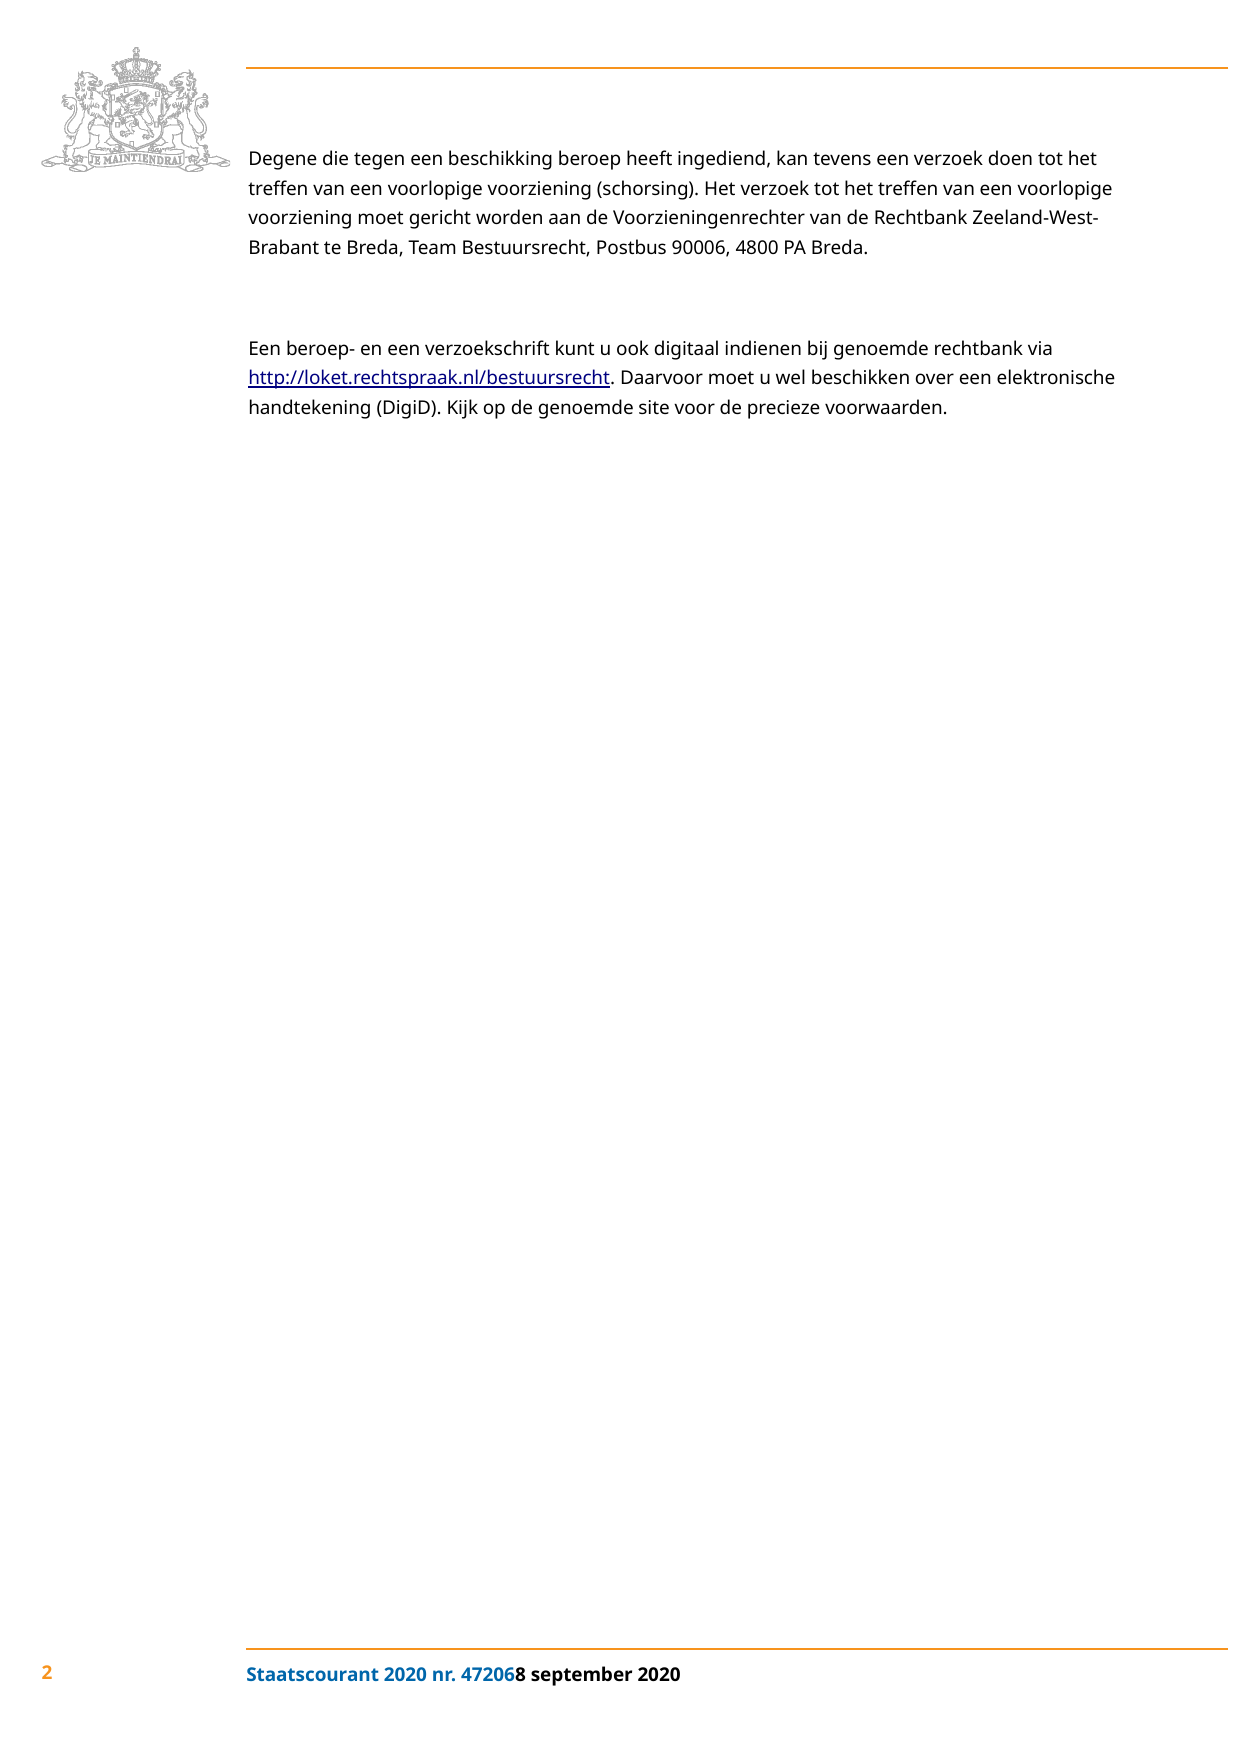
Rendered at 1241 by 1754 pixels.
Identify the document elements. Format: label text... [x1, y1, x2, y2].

picture [41, 47, 231, 172]
text Een beroep- en een verzoekschrift kunt u ook digitaal indienen bij genoemde rechtbank via http://loket.rechtspraak.nl/bestuursrecht. Daarvoor moet u wel beschikken over een elektronische handtekening (DigiD). Kijk op de genoemde site voor de precieze voorwaarden. [248, 335, 1152, 420]
text Degene die tegen een beschikking beroep heeft ingediend, kan tevens een verzoek doen tot het treffen van een voorlopige voorziening (schorsing). Het verzoek tot het treffen van een voorlopige voorziening moet gericht worden aan de Voorzieningenrechter van de Rechtbank Zeeland-West-Brabant te Breda, Team Bestuursrecht, Postbus 90006, 4800 PA Breda. [248, 145, 1152, 260]
